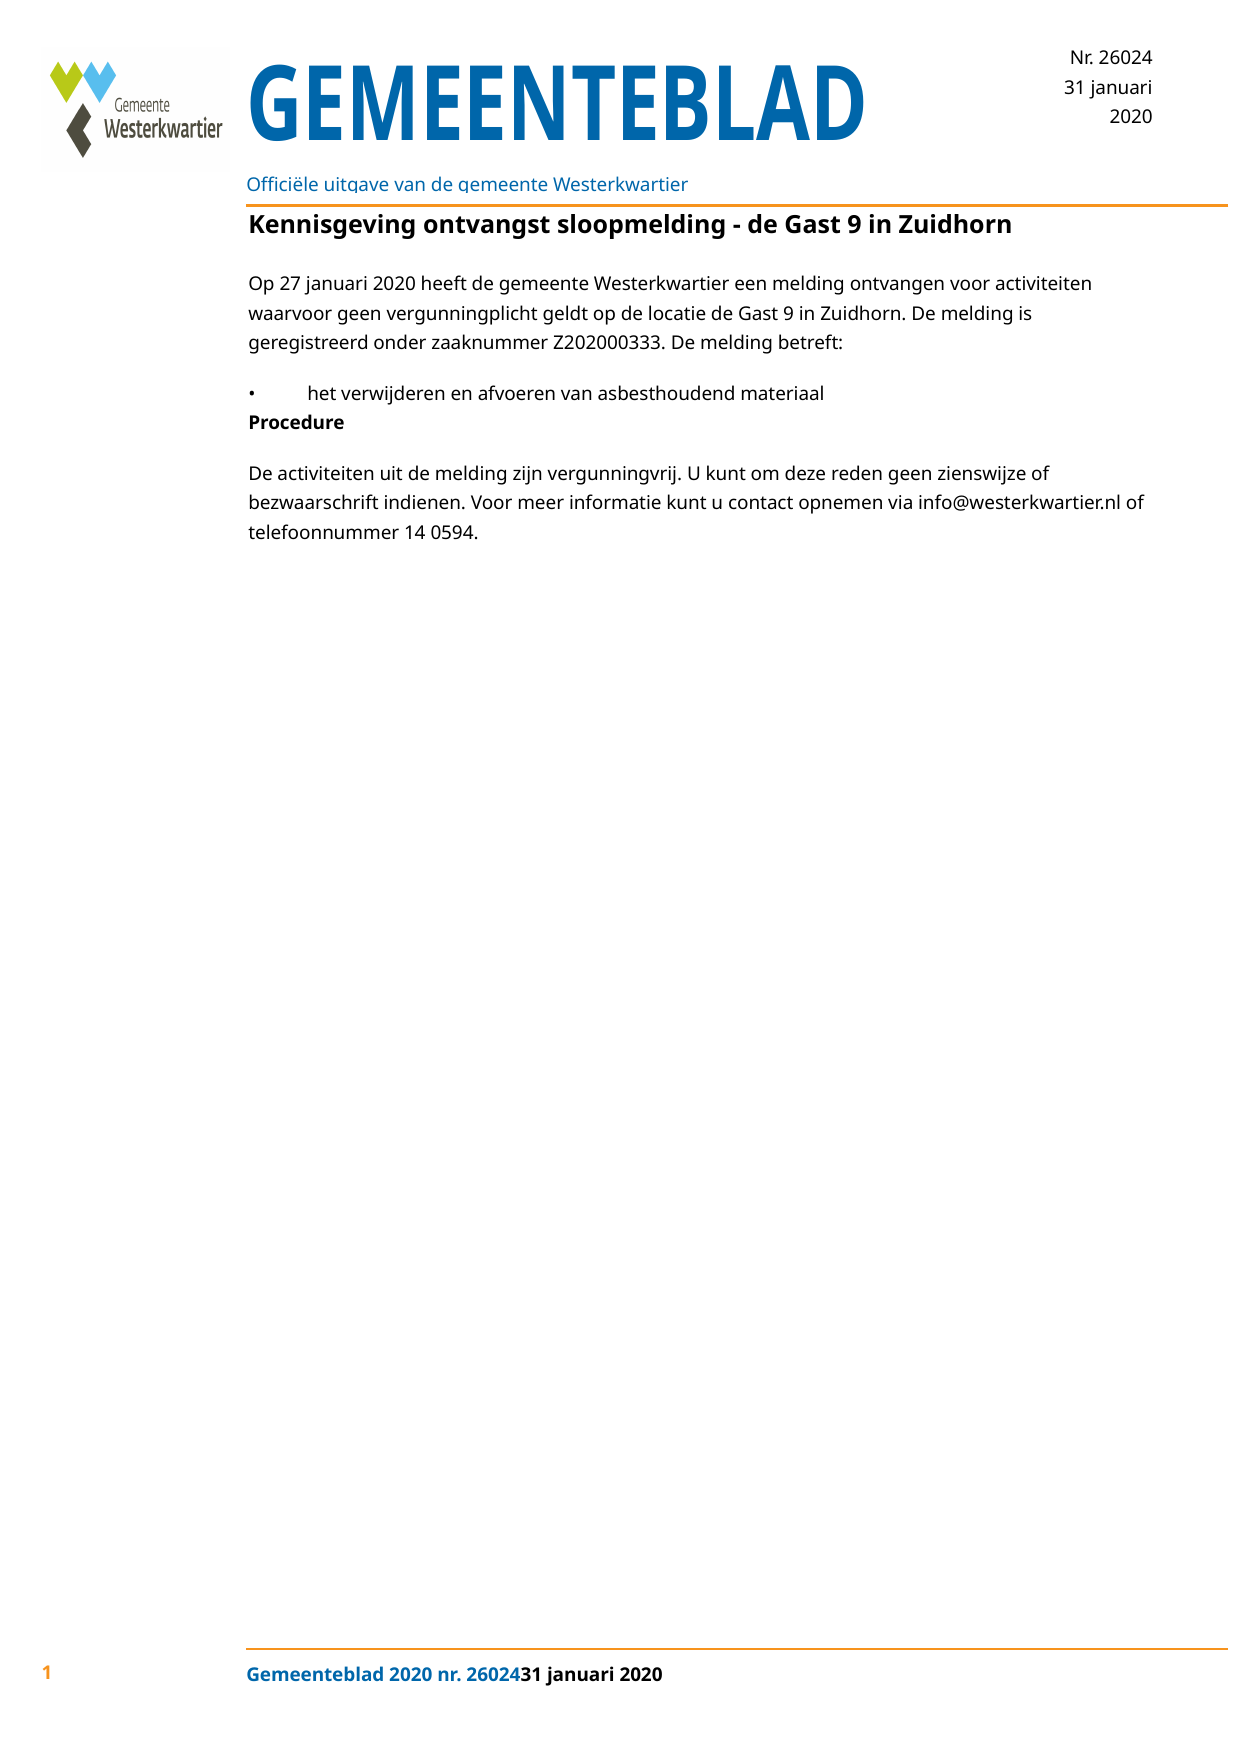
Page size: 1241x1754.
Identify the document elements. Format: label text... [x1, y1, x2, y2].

text Kennisgeving ontvangst sloopmelding - de Gast 9 in Zuidhorn [248, 207, 1152, 241]
text Procedure [248, 409, 1152, 435]
picture [41, 47, 231, 172]
list het verwijderen en afvoeren van asbesthoudend materiaal [248, 380, 1152, 406]
text Op 27 januari 2020 heeft de gemeente Westerkwartier een melding ontvangen voor activiteiten waarvoor geen vergunningplicht geldt op de locatie de Gast 9 in Zuidhorn. De melding is geregistreerd onder zaaknummer Z202000333. De melding betreft: [248, 270, 1152, 355]
text De activiteiten uit de melding zijn vergunningvrij. U kunt om deze reden geen zienswijze of bezwaarschrift indienen. Voor meer informatie kunt u contact opnemen via info@westerkwartier.nl of telefoonnummer 14 0594. [248, 460, 1152, 545]
